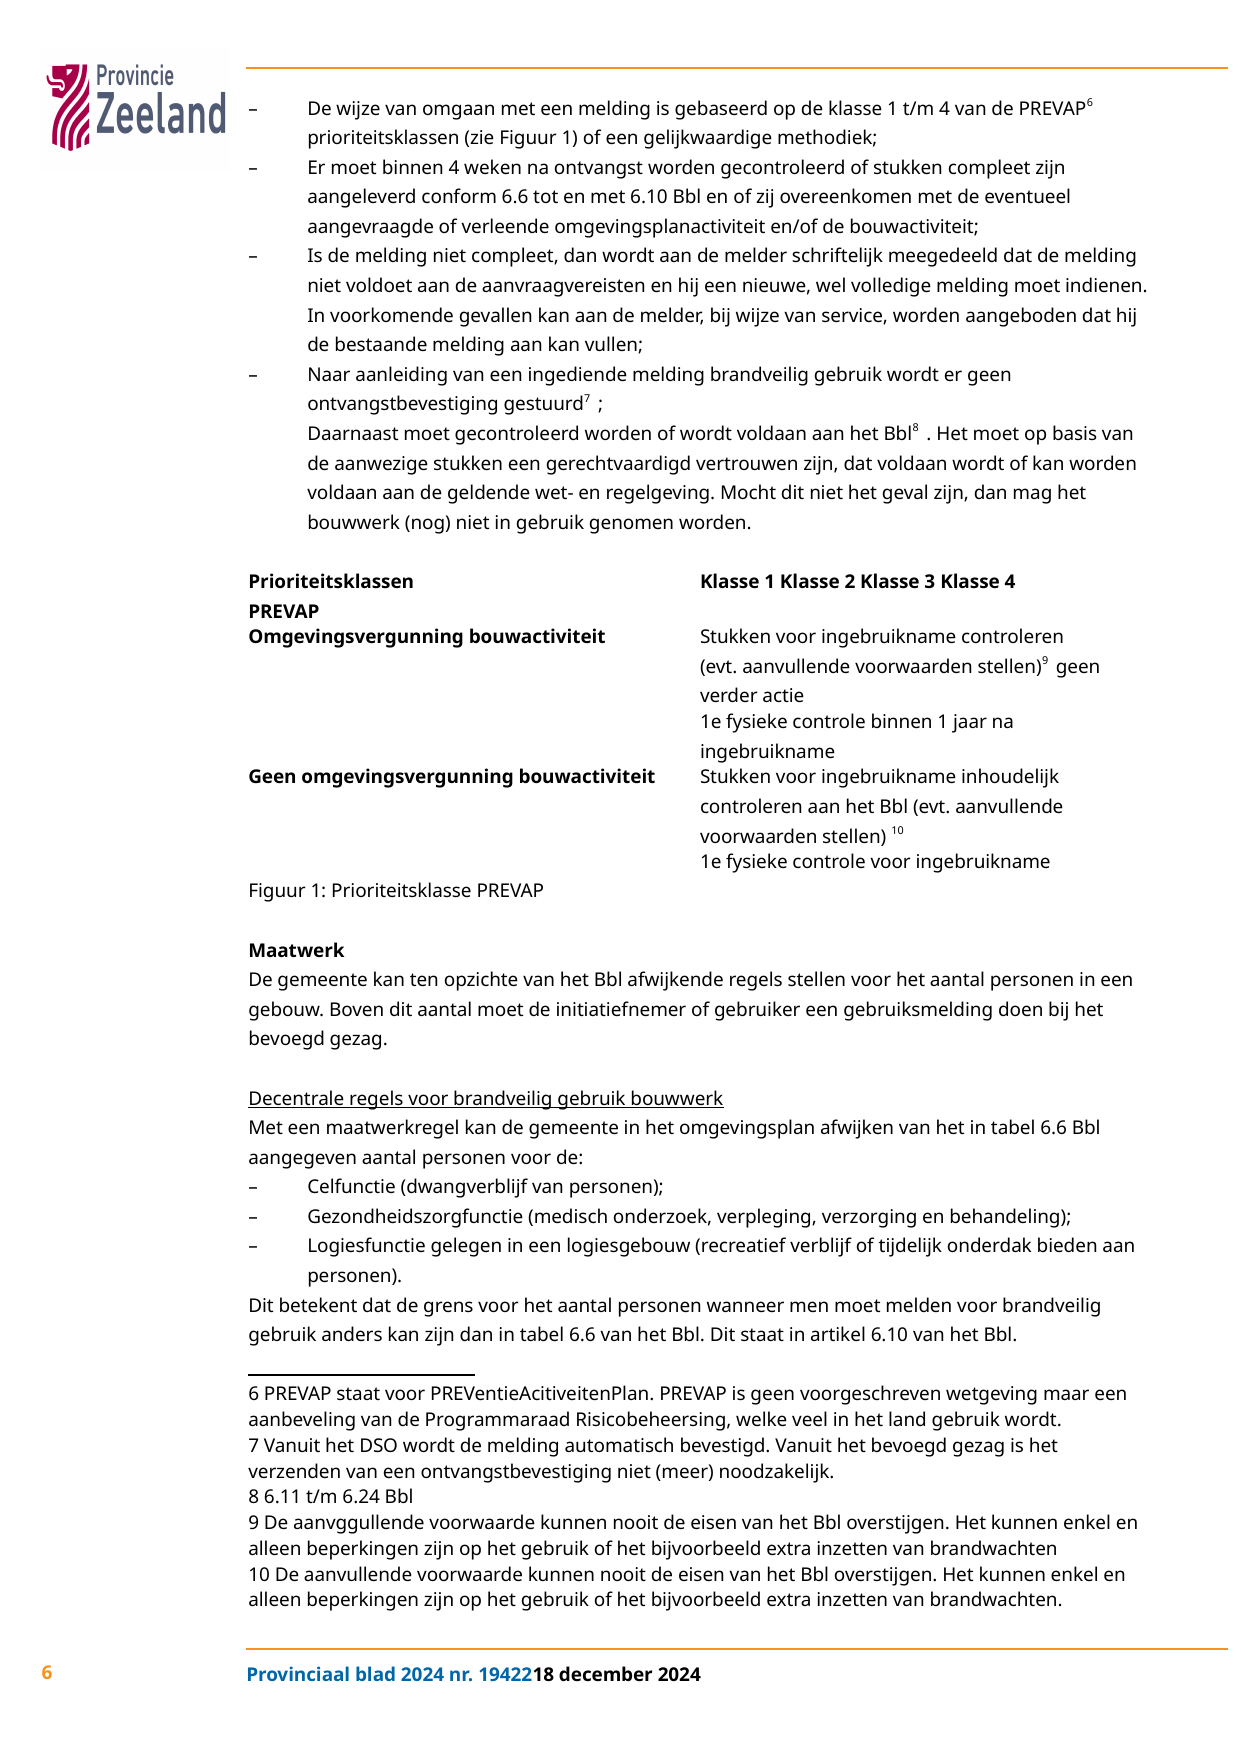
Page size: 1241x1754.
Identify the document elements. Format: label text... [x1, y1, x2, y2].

list Logiesfunctie gelegen in een logiesgebouw (recreatief verblijf of tijdelijk onderdak bieden aan personen). [248, 1233, 1152, 1288]
table_cell [248, 709, 700, 764]
text Maatwerk [248, 937, 1152, 962]
list Is de melding niet compleet, dan wordt aan de melder schriftelijk meegedeeld dat de melding niet voldoet aan de aanvraagvereisten en hij een nieuwe, wel volledige melding moet indienen. In voorkomende gevallen kan aan de melder, bij wijze van service, worden aangeboden dat hij de bestaande melding aan kan vullen; [248, 243, 1152, 357]
text Decentrale regels voor brandveilig gebruik bouwwerk [248, 1085, 1152, 1110]
text Figuur 1: Prioriteitsklasse PREVAP [248, 878, 1152, 903]
list Vanuit het DSO wordt de melding automatisch bevestigd. Vanuit het bevoegd gezag is het verzenden van een ontvangstbevestiging niet (meer) noodzakelijk. [248, 1432, 1152, 1483]
list De wijze van omgaan met een melding is gebaseerd op de klasse 1 t/m 4 van de PREVAP prioriteitsklassen (zie Figuur 1) of een gelijkwaardige methodiek; [248, 95, 1152, 150]
table_cell Stukken voor ingebruikname controleren (evt. aanvullende voorwaarden stellen) geen verder actie [700, 624, 1152, 708]
list Er moet binnen 4 weken na ontvangst worden gecontroleerd of stukken compleet zijn aangeleverd conform 6.6 tot en met 6.10 Bbl en of zij overeenkomen met de eventueel aangevraagde of verleende omgevingsplanactiviteit en/of de bouwactiviteit; [248, 154, 1152, 239]
list Gezondheidszorgfunctie (medisch onderzoek, verpleging, verzorging en behandeling); [248, 1203, 1152, 1229]
text Met een maatwerkregel kan de gemeente in het omgevingsplan afwijken van het in tabel 6.6 Bbl aangegeven aantal personen voor de: [248, 1114, 1152, 1169]
table_cell Omgevingsvergunning bouwactiviteit [248, 624, 700, 708]
list Celfunctie (dwangverblijf van personen); [248, 1173, 1152, 1199]
list PREVAP staat voor PREVentieAcitiveitenPlan. PREVAP is geen voorgeschreven wetgeving maar een aanbeveling van de Programmaraad Risicobeheersing, welke veel in het land gebruik wordt. [248, 1381, 1152, 1432]
list 6.11 t/m 6.24 Bbl [248, 1483, 1152, 1509]
table_header Klasse 1 Klasse 2 Klasse 3 Klasse 4 [700, 568, 1152, 623]
picture [41, 47, 231, 172]
table_header Prioriteitsklassen PREVAP [248, 568, 700, 623]
table_cell Geen omgevingsvergunning bouwactiviteit [248, 764, 700, 849]
table_cell 1e fysieke controle binnen 1 jaar na ingebruikname [700, 709, 1152, 764]
table_cell Stukken voor ingebruikname inhoudelijk controleren aan het Bbl (evt. aanvullende voorwaarden stellen) [700, 764, 1152, 849]
text Dit betekent dat de grens voor het aantal personen wanneer men moet melden voor brandveilig gebruik anders kan zijn dan in tabel 6.6 van het Bbl. Dit staat in artikel 6.10 van het Bbl. [248, 1292, 1152, 1347]
table_cell [248, 849, 700, 874]
list Daarnaast moet gecontroleerd worden of wordt voldaan aan het Bbl . Het moet op basis van de aanwezige stukken een gerechtvaardigd vertrouwen zijn, dat voldaan wordt of kan worden voldaan aan de geldende wet- en regelgeving. Mocht dit niet het geval zijn, dan mag het bouwwerk (nog) niet in gebruik genomen worden. [248, 420, 1152, 535]
list Naar aanleiding van een ingediende melding brandveilig gebruik wordt er geen ontvangstbevestiging gestuurd ; [248, 361, 1152, 416]
table_cell 1e fysieke controle voor ingebruikname [700, 849, 1152, 874]
text De gemeente kan ten opzichte van het Bbl afwijkende regels stellen voor het aantal personen in een gebouw. Boven dit aantal moet de initiatiefnemer of gebruiker een gebruiksmelding doen bij het bevoegd gezag. [248, 966, 1152, 1051]
